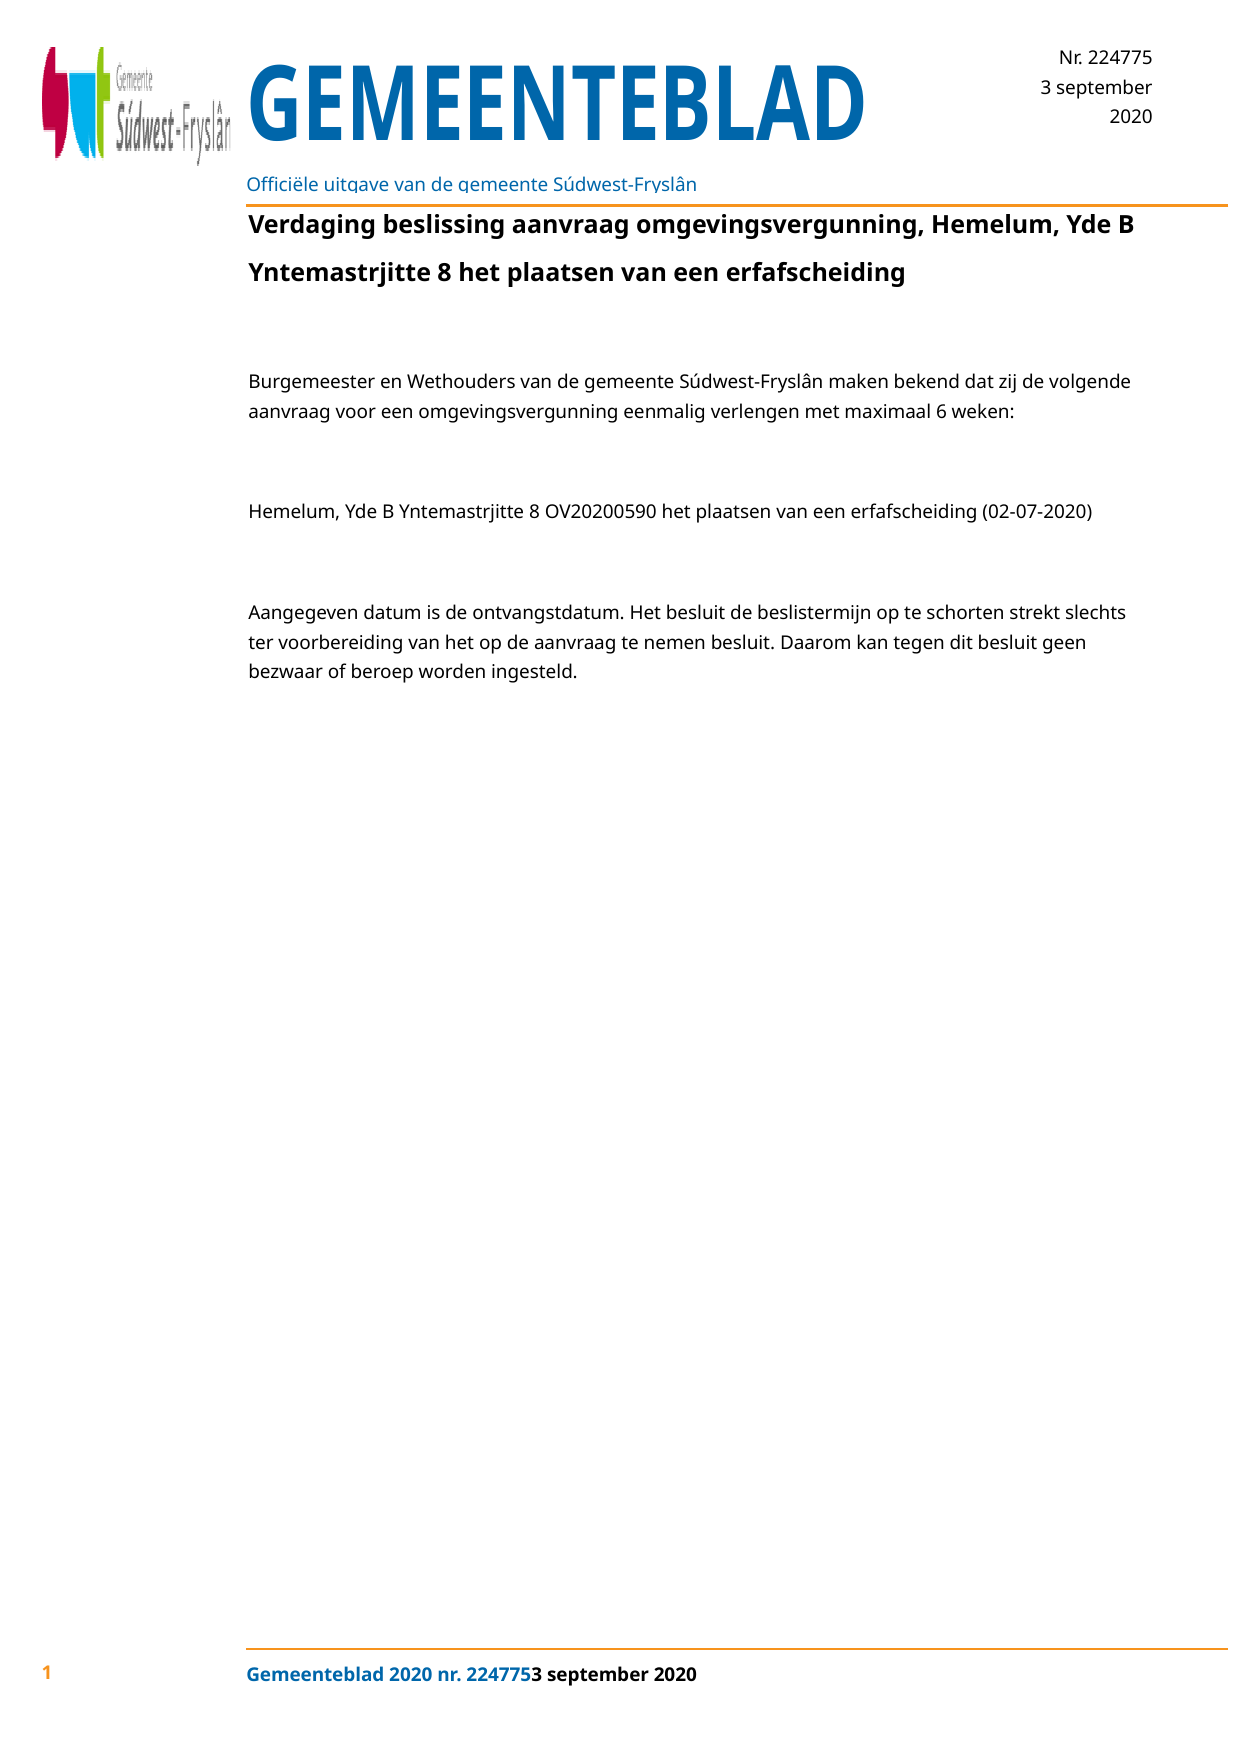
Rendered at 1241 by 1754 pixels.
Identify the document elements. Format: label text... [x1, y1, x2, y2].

text Hemelum, Yde B Yntemastrjitte 8 OV20200590 het plaatsen van een erfafscheiding (02-07-2020) [248, 499, 1152, 524]
text Aangegeven datum is de ontvangstdatum. Het besluit de beslistermijn op te schorten strekt slechts ter voorbereiding van het op de aanvraag te nemen besluit. Daarom kan tegen dit besluit geen bezwaar of beroep worden ingesteld. [248, 599, 1152, 684]
picture [41, 47, 231, 172]
text Verdaging beslissing aanvraag omgevingsvergunning, Hemelum, Yde B Yntemastrjitte 8 het plaatsen van een erfafscheiding [248, 207, 1152, 288]
text Burgemeester en Wethouders van de gemeente Súdwest-Fryslân maken bekend dat zij de volgende aanvraag voor een omgevingsvergunning eenmalig verlengen met maximaal 6 weken: [248, 368, 1152, 424]
